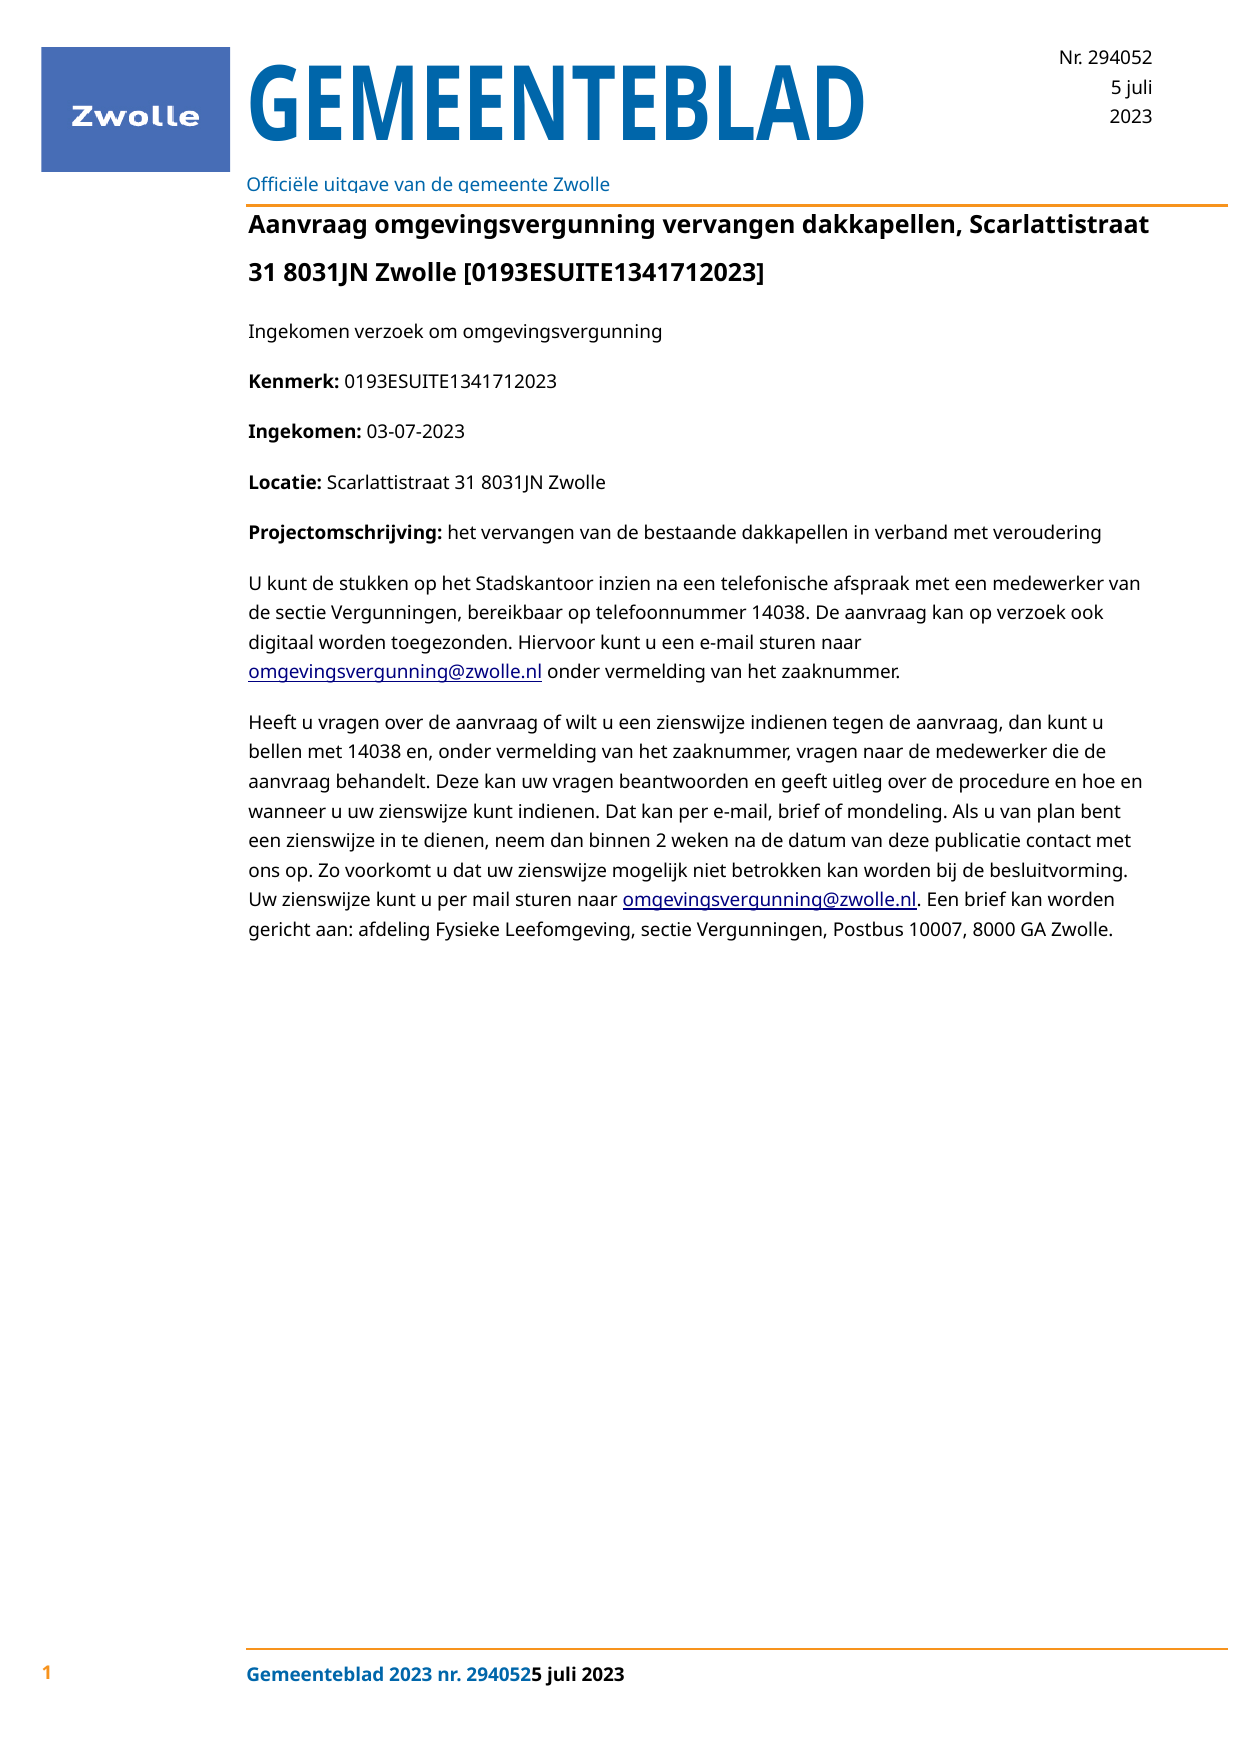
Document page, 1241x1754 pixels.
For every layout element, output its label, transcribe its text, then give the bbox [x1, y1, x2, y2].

picture [41, 47, 231, 172]
text Heeft u vragen over de aanvraag of wilt u een zienswijze indienen tegen de aanvraag, dan kunt u bellen met 14038 en, onder vermelding van het zaaknummer, vragen naar de medewerker die de aanvraag behandelt. Deze kan uw vragen beantwoorden en geeft uitleg over de procedure en hoe en wanneer u uw zienswijze kunt indienen. Dat kan per e-mail, brief of mondeling. Als u van plan bent een zienswijze in te dienen, neem dan binnen 2 weken na de datum van deze publicatie contact met ons op. Zo voorkomt u dat uw zienswijze mogelijk niet betrokken kan worden bij de besluitvorming. Uw zienswijze kunt u per mail sturen naar omgevingsvergunning@zwolle.nl. Een brief kan worden gericht aan: afdeling Fysieke Leefomgeving, sectie Vergunningen, Postbus 10007, 8000 GA Zwolle. [248, 709, 1152, 942]
text U kunt de stukken op het Stadskantoor inzien na een telefonische afspraak met een medewerker van de sectie Vergunningen, bereikbaar op telefoonnummer 14038. De aanvraag kan op verzoek ook digitaal worden toegezonden. Hiervoor kunt u een e-mail sturen naar omgevingsvergunning@zwolle.nl onder vermelding van het zaaknummer. [248, 570, 1152, 684]
text Ingekomen: 03-07-2023 [248, 419, 1152, 444]
text Aanvraag omgevingsvergunning vervangen dakkapellen, Scarlattistraat 31 8031JN Zwolle [0193ESUITE1341712023] [248, 207, 1152, 288]
text Kenmerk: 0193ESUITE1341712023 [248, 368, 1152, 394]
text Locatie: Scarlattistraat 31 8031JN Zwolle [248, 469, 1152, 495]
text Ingekomen verzoek om omgevingsvergunning [248, 318, 1152, 344]
text Projectomschrijving: het vervangen van de bestaande dakkapellen in verband met veroudering [248, 519, 1152, 545]
